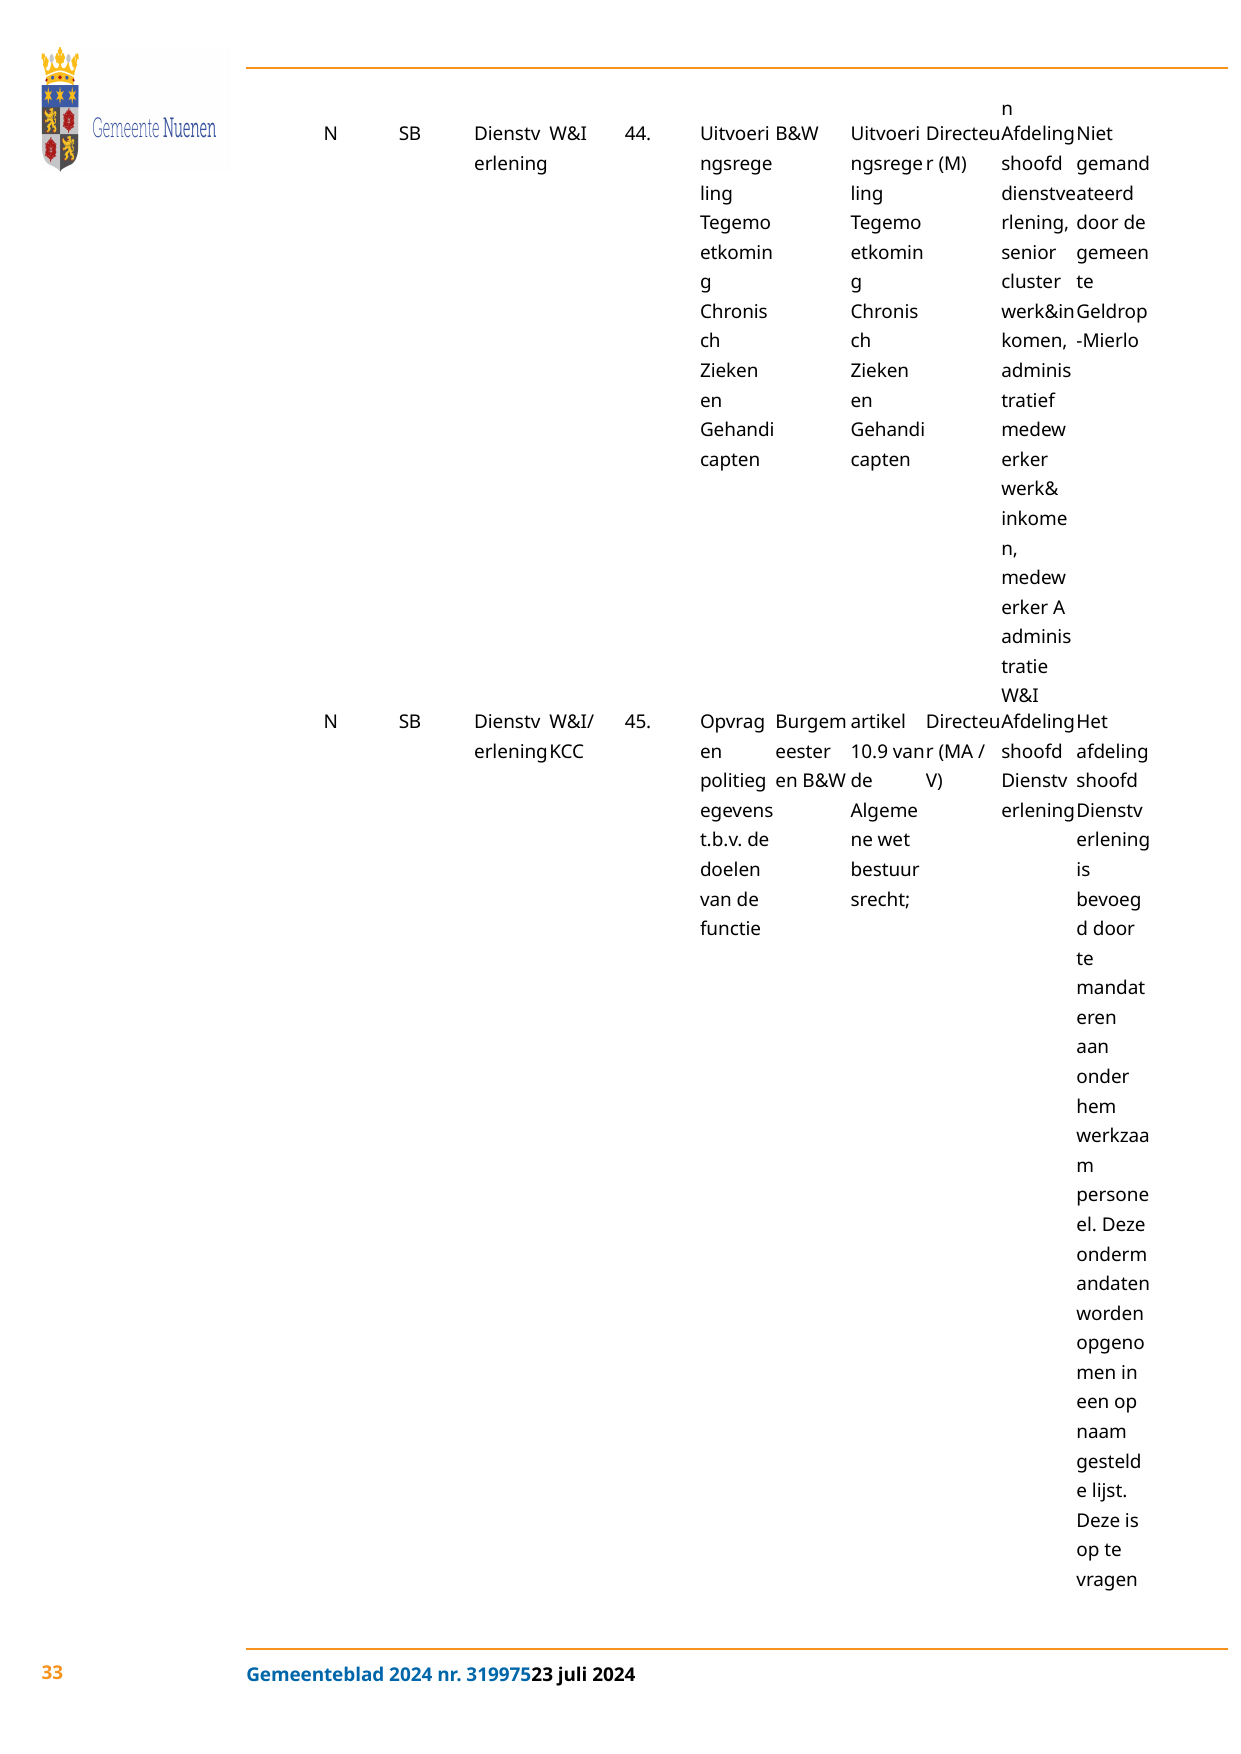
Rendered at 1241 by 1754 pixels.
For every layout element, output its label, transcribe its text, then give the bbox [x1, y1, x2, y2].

table_cell [549, 95, 624, 121]
table_cell Opvragen politiegegevens t.b.v. de doelen van de functie [700, 708, 775, 1592]
table_cell [248, 95, 323, 121]
table_cell n [1001, 95, 1076, 121]
table_cell [926, 95, 1001, 121]
table_cell Uitvoeringsregeling Tegemoetkoming Chronisch Zieken en Gehandicapten [700, 121, 775, 708]
table_cell [625, 95, 700, 121]
table_cell [1076, 95, 1152, 121]
table_cell N [323, 121, 398, 708]
picture [41, 47, 231, 172]
table_cell [700, 95, 775, 121]
table_cell SB [399, 121, 474, 708]
table_cell Burgemeester en B&W [775, 708, 850, 1592]
table_cell [248, 708, 323, 1592]
table_cell Niet gemandateerd door de gemeente Geldrop-Mierlo [1076, 121, 1152, 708]
table_cell 44. [625, 121, 700, 708]
table_cell Uitvoeringsregeling Tegemoetkoming Chronisch Zieken en Gehandicapten [850, 121, 926, 708]
table_cell [775, 95, 850, 121]
table_cell Directeur (M) [926, 121, 1001, 708]
table_cell 45. [625, 708, 700, 1592]
table_cell Afdelingshoofd Dienstverlening [1001, 708, 1076, 1592]
table_cell SB [399, 708, 474, 1592]
table_cell [323, 95, 398, 121]
table_cell B&W [775, 121, 850, 708]
table_cell W&I [549, 121, 624, 708]
table_cell Dienstverlening [474, 708, 549, 1592]
table_cell artikel 10.9 van de Algemene wet bestuursrecht; [850, 708, 926, 1592]
table_cell [399, 95, 474, 121]
table_cell Directeur (MA / V) [926, 708, 1001, 1592]
table_cell Het afdelingshoofd Dienstverlening is bevoegd door te mandateren aan onder hem werkzaam personeel. Deze ondermandaten worden opgenomen in een op naam gestelde lijst. Deze is op te vragen [1076, 708, 1152, 1592]
table_cell W&I/KCC [549, 708, 624, 1592]
table_cell [850, 95, 926, 121]
table_cell [474, 95, 549, 121]
table_cell N [323, 708, 398, 1592]
table_cell Dienstverlening [474, 121, 549, 708]
table_cell [248, 121, 323, 708]
table_cell Afdelingshoofd dienstverlening, senior cluster werk&inkomen, administratief medewerker werk& inkomen, medewerker A administratie W&I [1001, 121, 1076, 708]
